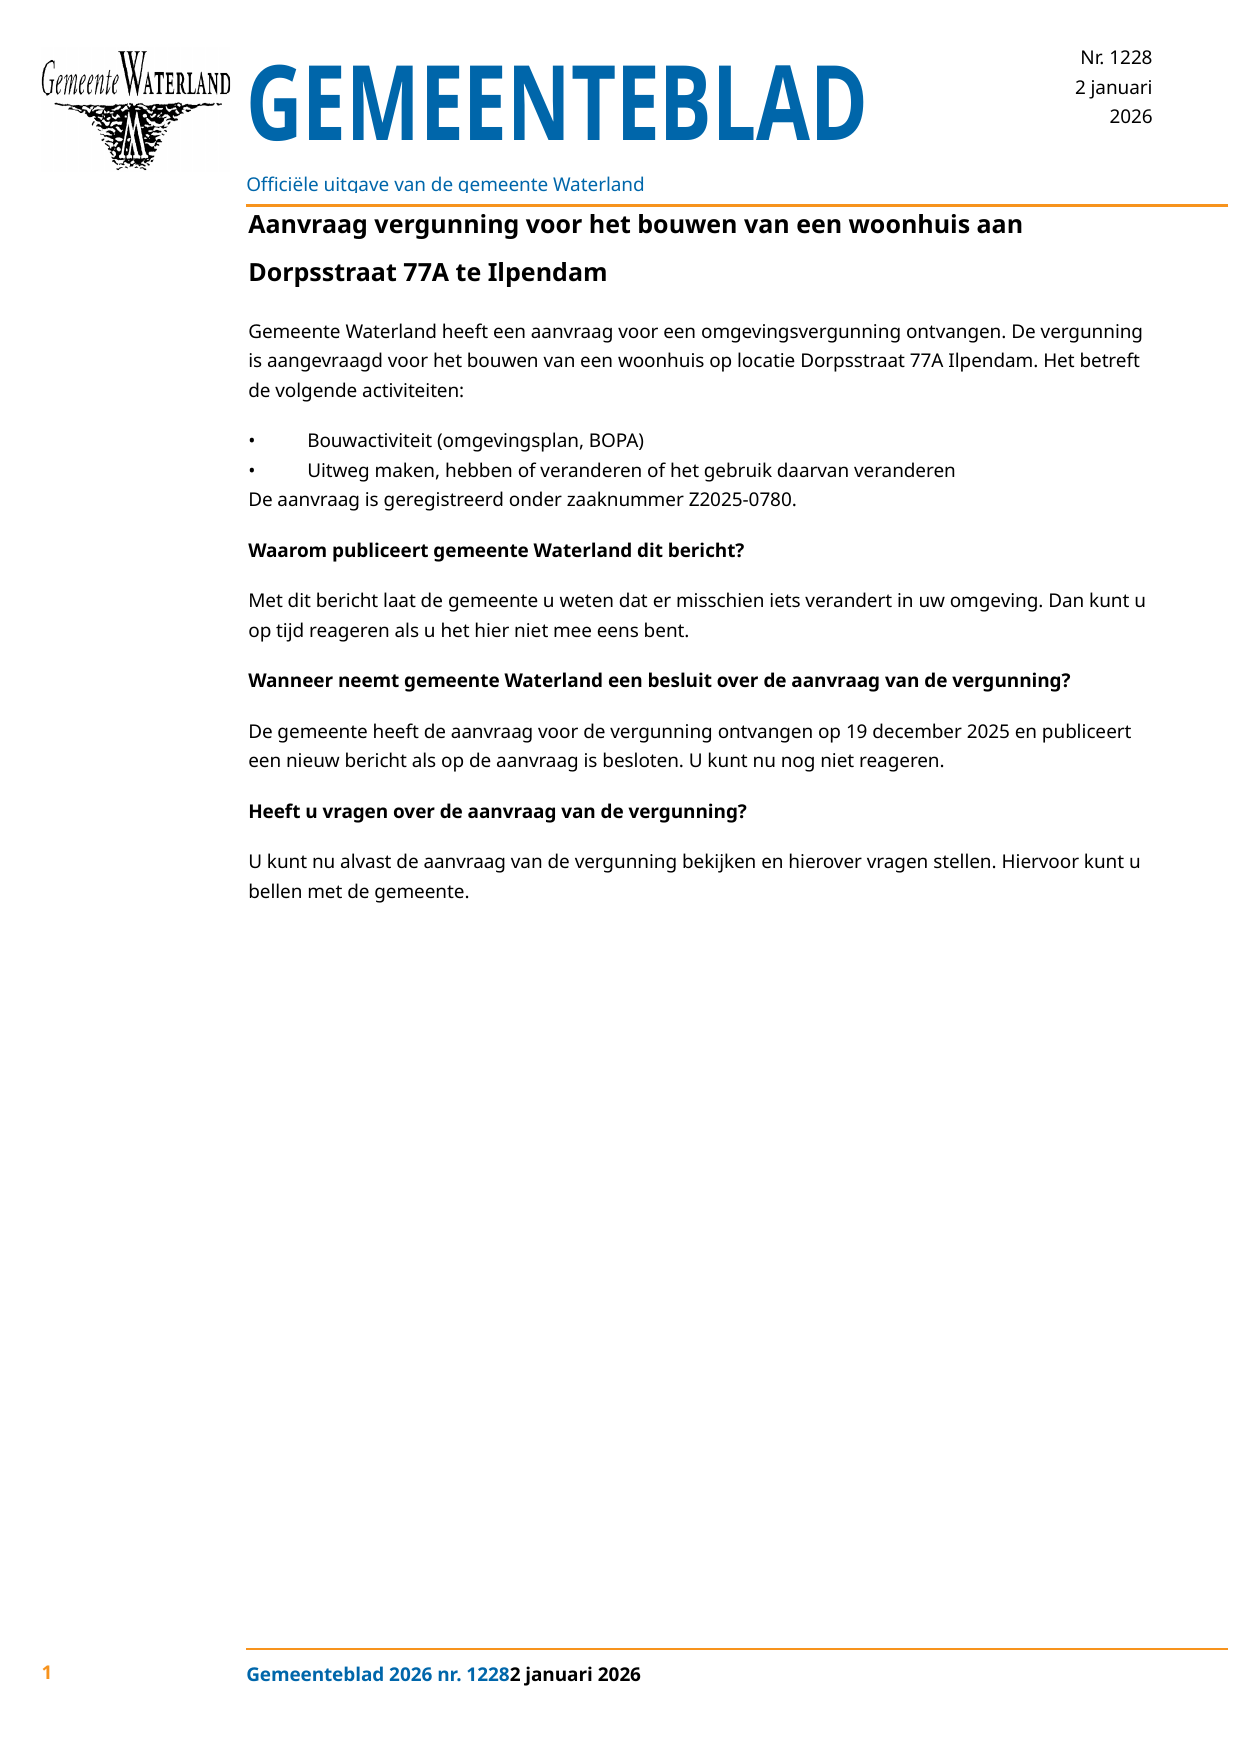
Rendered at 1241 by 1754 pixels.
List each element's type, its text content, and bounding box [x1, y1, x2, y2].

text Wanneer neemt gemeente Waterland een besluit over de aanvraag van de vergunning? [248, 667, 1152, 693]
text Met dit bericht laat de gemeente u weten dat er misschien iets verandert in uw omgeving. Dan kunt u op tijd reageren als u het hier niet mee eens bent. [248, 587, 1152, 643]
text De aanvraag is geregistreerd onder zaaknummer Z2025-0780. [248, 487, 1152, 512]
text Aanvraag vergunning voor het bouwen van een woonhuis aan Dorpsstraat 77A te Ilpendam [248, 207, 1152, 288]
list Bouwactiviteit (omgevingsplan, BOPA) [248, 427, 1152, 453]
picture [41, 47, 231, 172]
text Gemeente Waterland heeft een aanvraag voor een omgevingsvergunning ontvangen. De vergunning is aangevraagd voor het bouwen van een woonhuis op locatie Dorpsstraat 77A Ilpendam. Het betreft de volgende activiteiten: [248, 318, 1152, 403]
text Heeft u vragen over de aanvraag van de vergunning? [248, 798, 1152, 824]
text U kunt nu alvast de aanvraag van de vergunning bekijken en hierover vragen stellen. Hiervoor kunt u bellen met de gemeente. [248, 848, 1152, 904]
text Waarom publiceert gemeente Waterland dit bericht? [248, 537, 1152, 563]
list Uitweg maken, hebben of veranderen of het gebruik daarvan veranderen [248, 457, 1152, 483]
text De gemeente heeft de aanvraag voor de vergunning ontvangen op 19 december 2025 en publiceert een nieuw bericht als op de aanvraag is besloten. U kunt nu nog niet reageren. [248, 718, 1152, 773]
